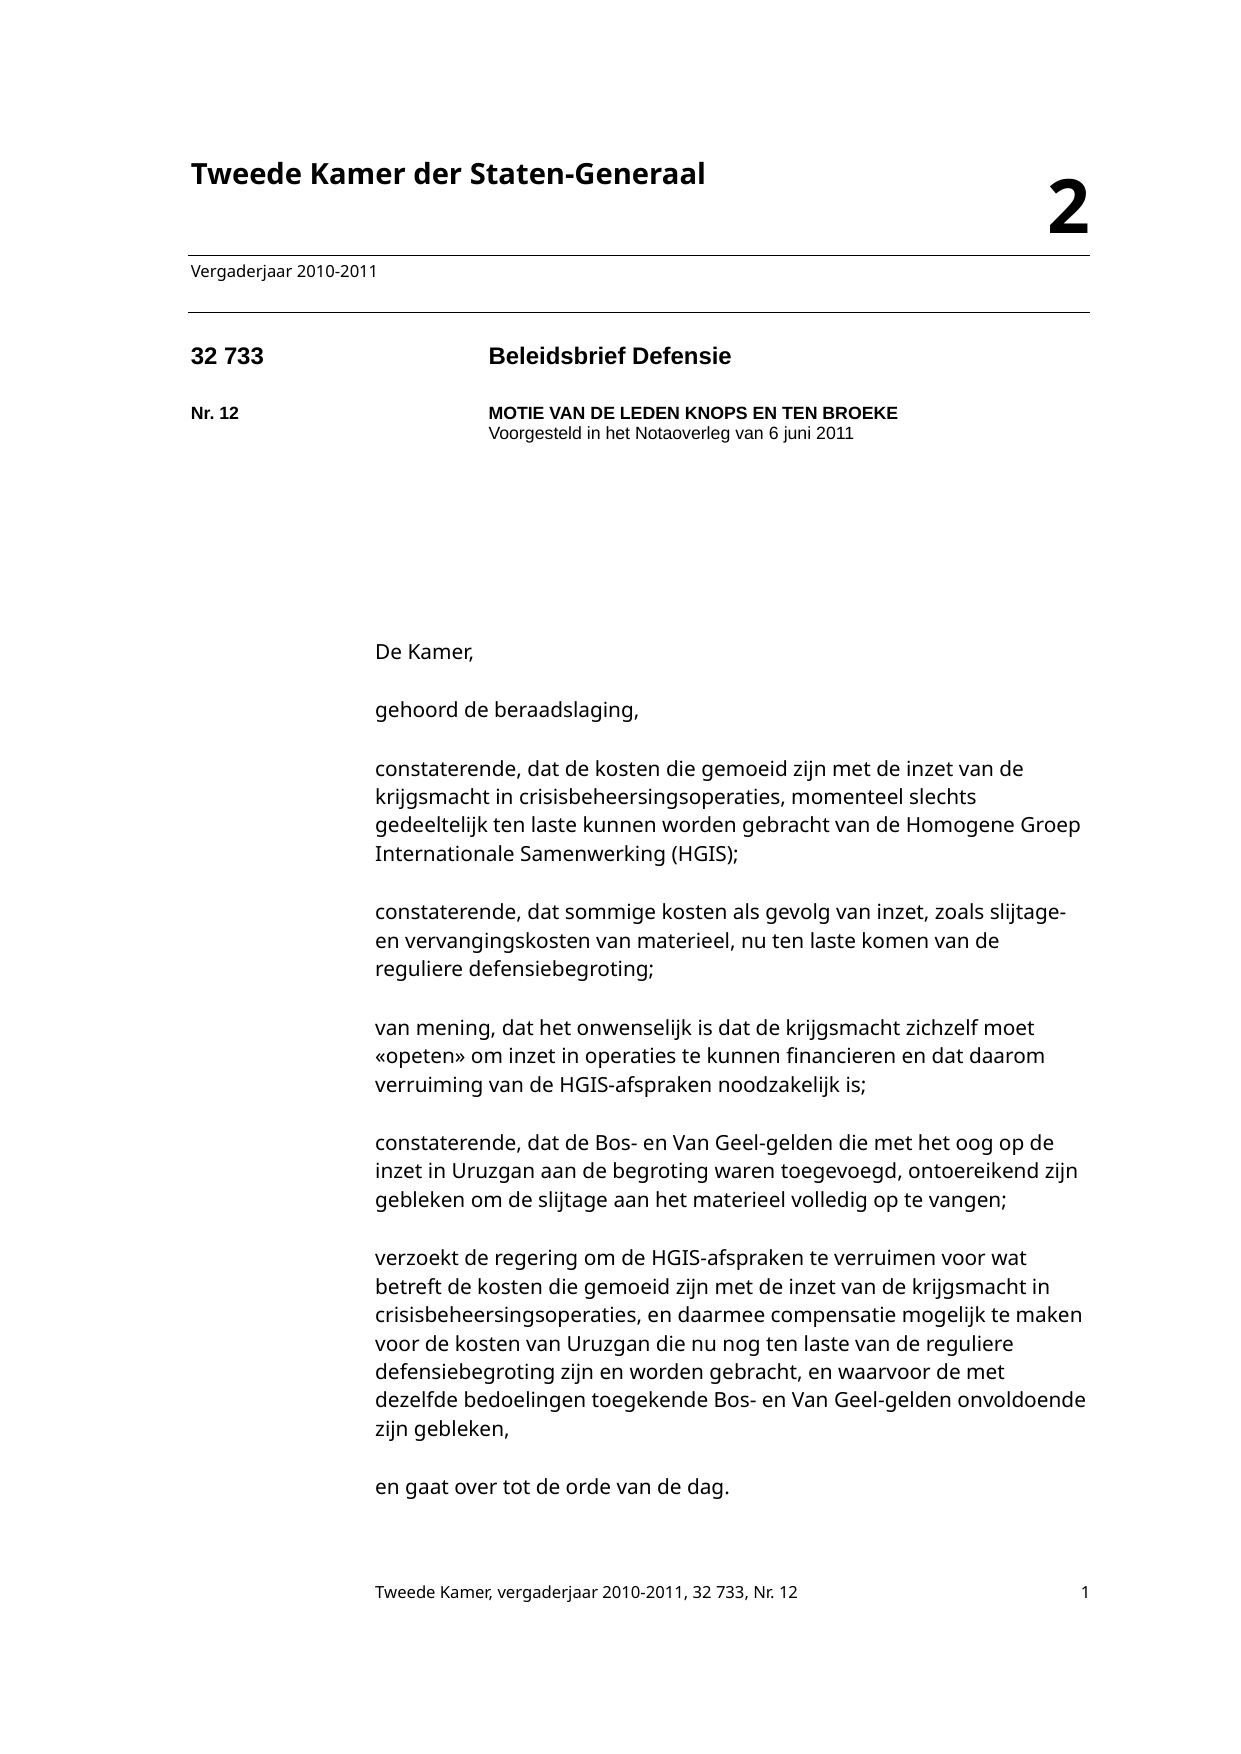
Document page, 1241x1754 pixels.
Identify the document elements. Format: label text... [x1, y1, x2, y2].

table_cell MOTIE VAN DE LEDEN KNOPS EN TEN BROEKE Voorgesteld in het Notaoverleg van 6 juni 2011 [485, 399, 1090, 518]
table_cell Vergaderjaar 2010-2011 [188, 256, 485, 312]
text gehoord de beraadslaging, [375, 695, 1090, 724]
text constaterende, dat de kosten die gemoeid zijn met de inzet van de krijgsmacht in crisisbeheersingsoperaties, momenteel slechts gedeeltelijk ten laste kunnen worden gebracht van de Homogene Groep Internationale Samenwerking (HGIS); [375, 754, 1090, 867]
table_cell [188, 313, 485, 339]
table_cell [485, 313, 1090, 339]
table_cell [485, 256, 1090, 312]
text De Kamer, [375, 637, 1090, 665]
text verzoekt de regering om de HGIS-afspraken te verruimen voor wat betreft de kosten die gemoeid zijn met de inzet van de krijgsmacht in crisisbeheersingsoperaties, en daarmee compensatie mogelijk te maken voor de kosten van Uruzgan die nu nog ten laste van de reguliere defensiebegroting zijn en worden gebracht, en waarvoor de met dezelfde bedoelingen toegekende Bos- en Van Geel-gelden onvoldoende zijn gebleken, [375, 1243, 1090, 1442]
table_cell Nr. 12 [188, 399, 485, 518]
table_cell Beleidsbrief Defensie [485, 339, 1090, 399]
text en gaat over tot de orde van de dag. [375, 1472, 1090, 1501]
text van mening, dat het onwenselijk is dat de krijgsmacht zichzelf moet «opeten» om inzet in operaties te kunnen financieren en dat daarom verruiming van de HGIS-afspraken noodzakelijk is; [375, 1013, 1090, 1098]
table_header 2 [910, 150, 1090, 255]
text constaterende, dat de Bos- en Van Geel-gelden die met het oog op de inzet in Uruzgan aan de begroting waren toegevoegd, ontoereikend zijn gebleken om de slijtage aan het materieel volledig op te vangen; [375, 1128, 1090, 1213]
text constaterende, dat sommige kosten als gevolg van inzet, zoals slijtage- en vervangingskosten van materieel, nu ten laste komen van de reguliere defensiebegroting; [375, 897, 1090, 983]
table_cell 32 733 [188, 339, 485, 399]
table_header Tweede Kamer der Staten-Generaal [188, 150, 909, 255]
